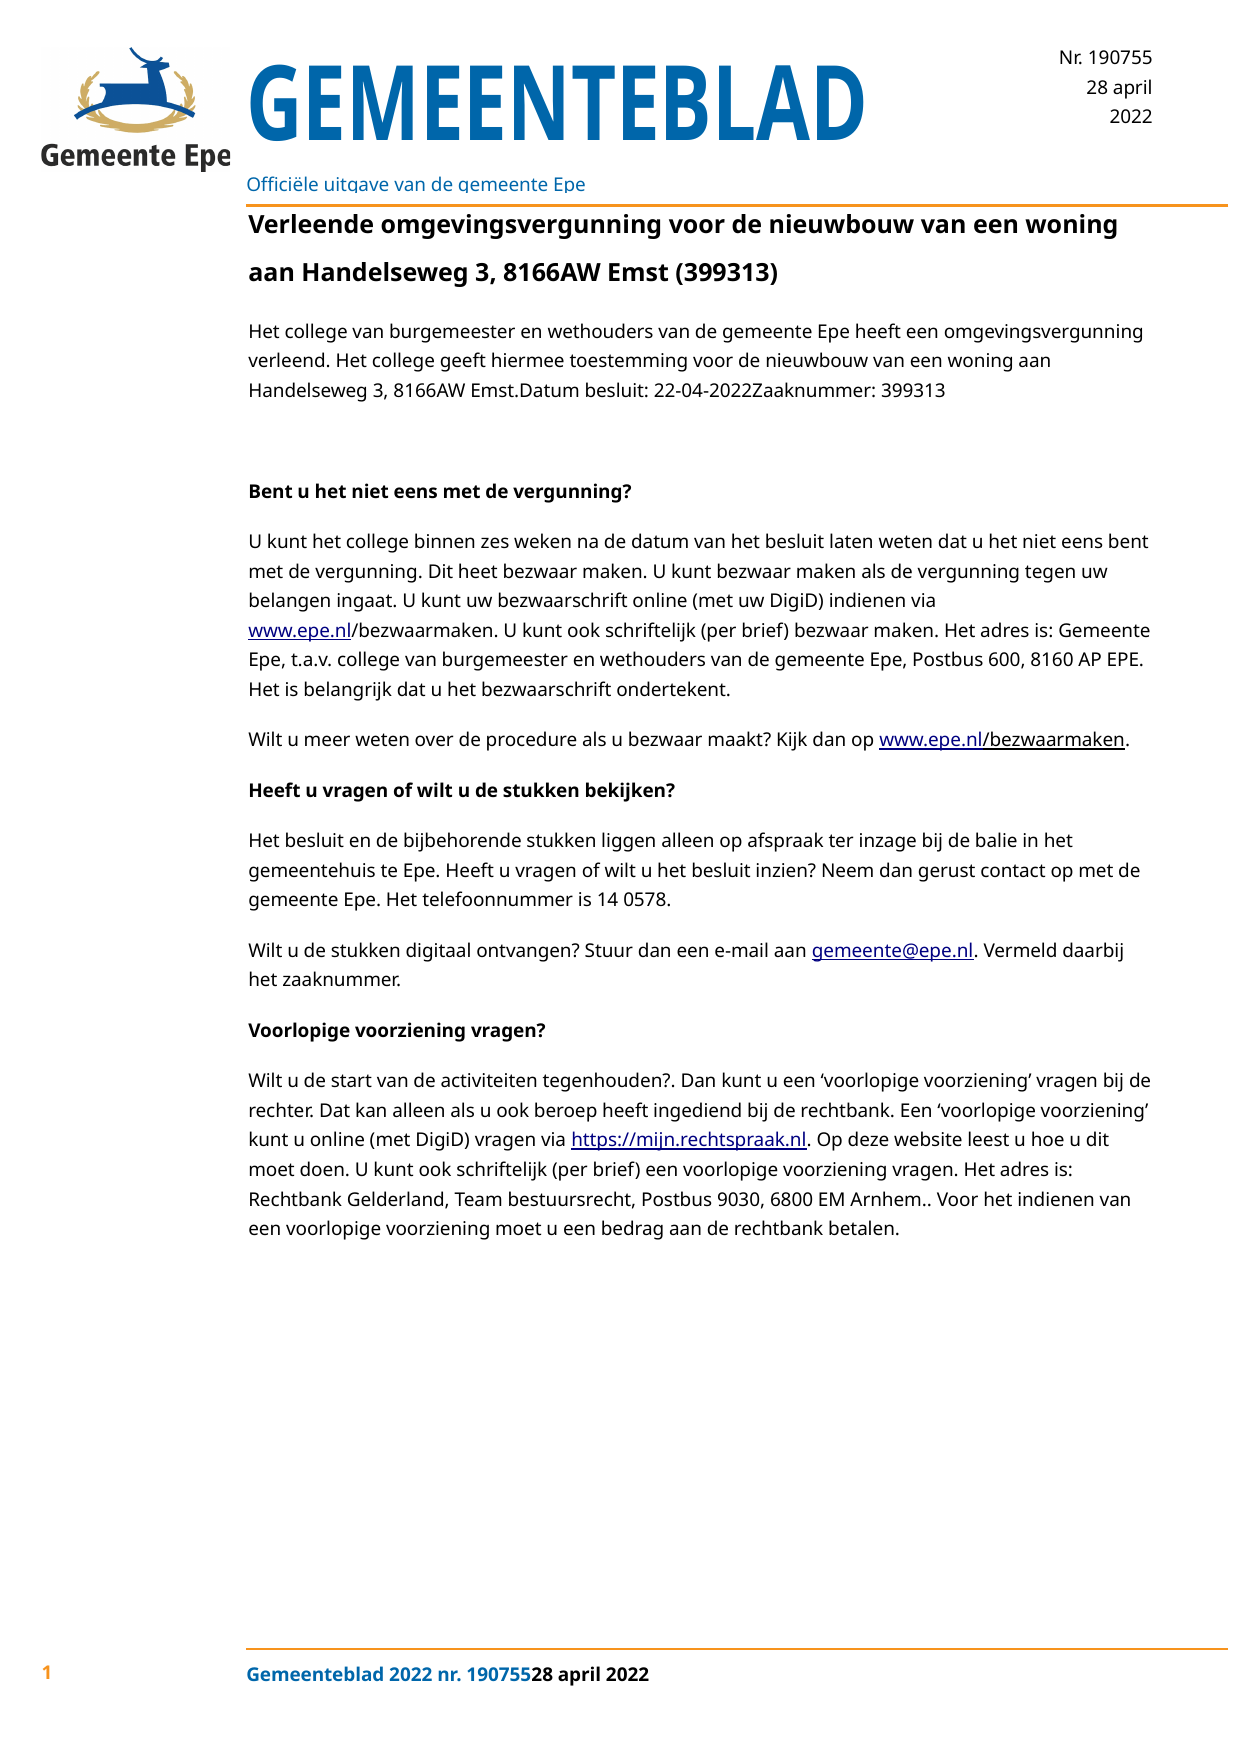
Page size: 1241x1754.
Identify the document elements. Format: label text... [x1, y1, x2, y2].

text Wilt u de start van de activiteiten tegenhouden?. Dan kunt u een ‘voorlopige voorziening’ vragen bij de rechter. Dat kan alleen als u ook beroep heeft ingediend bij de rechtbank. Een ‘voorlopige voorziening’ kunt u online (met DigiD) vragen via https://mijn.rechtspraak.nl. Op deze website leest u hoe u dit moet doen. U kunt ook schriftelijk (per brief) een voorlopige voorziening vragen. Het adres is: Rechtbank Gelderland, Team bestuursrecht, Postbus 9030, 6800 EM Arnhem.. Voor het indienen van een voorlopige voorziening moet u een bedrag aan de rechtbank betalen. [248, 1067, 1152, 1241]
text Voorlopige voorziening vragen? [248, 1017, 1152, 1043]
text Wilt u meer weten over de procedure als u bezwaar maakt? Kijk dan op www.epe.nl/bezwaarmaken. [248, 727, 1152, 752]
text Het college van burgemeester en wethouders van de gemeente Epe heeft een omgevingsvergunning verleend. Het college geeft hiermee toestemming voor de nieuwbouw van een woning aan Handelseweg 3, 8166AW Emst.Datum besluit: 22-04-2022Zaaknummer: 399313 [248, 318, 1152, 403]
text Wilt u de stukken digitaal ontvangen? Stuur dan een e-mail aan gemeente@epe.nl. Vermeld daarbij het zaaknummer. [248, 937, 1152, 992]
text Heeft u vragen of wilt u de stukken bekijken? [248, 777, 1152, 803]
text U kunt het college binnen zes weken na de datum van het besluit laten weten dat u het niet eens bent met de vergunning. Dit heet bezwaar maken. U kunt bezwaar maken als de vergunning tegen uw belangen ingaat. U kunt uw bezwaarschrift online (met uw DigiD) indienen via www.epe.nl/bezwaarmaken. U kunt ook schriftelijk (per brief) bezwaar maken. Het adres is: Gemeente Epe, t.a.v. college van burgemeester en wethouders van de gemeente Epe, Postbus 600, 8160 AP EPE. Het is belangrijk dat u het bezwaarschrift ondertekent. [248, 528, 1152, 702]
picture [41, 47, 231, 172]
text Bent u het niet eens met de vergunning? [248, 478, 1152, 504]
text Het besluit en de bijbehorende stukken liggen alleen op afspraak ter inzage bij de balie in het gemeentehuis te Epe. Heeft u vragen of wilt u het besluit inzien? Neem dan gerust contact op met de gemeente Epe. Het telefoonnummer is 14 0578. [248, 827, 1152, 912]
text Verleende omgevingsvergunning voor de nieuwbouw van een woning aan Handelseweg 3, 8166AW Emst (399313) [248, 207, 1152, 288]
